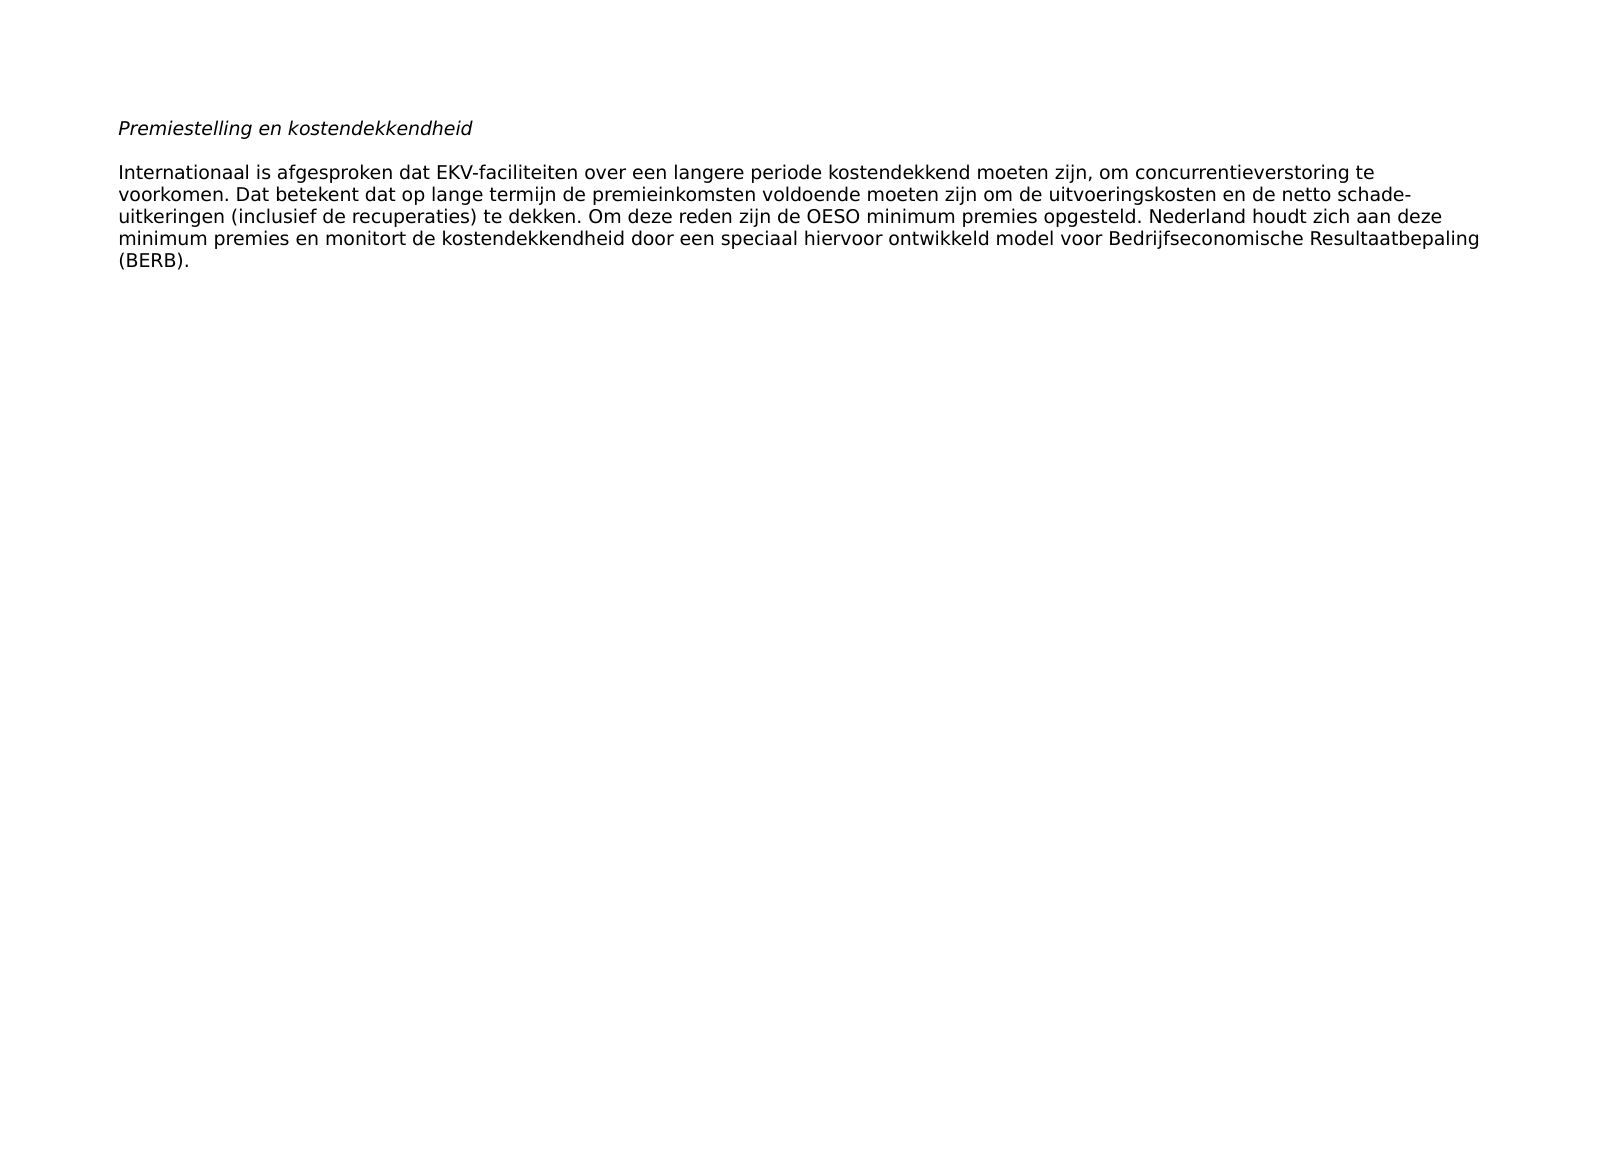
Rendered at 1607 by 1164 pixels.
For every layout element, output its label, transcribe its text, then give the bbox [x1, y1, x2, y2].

text Internationaal is afgesproken dat EKV-faciliteiten over een langere periode kostendekkend moeten zijn, om concurrentieverstoring te voorkomen. Dat betekent dat op lange termijn de premieinkomsten voldoende moeten zijn om de uitvoeringskosten en de netto schade-uitkeringen (inclusief de recuperaties) te dekken. Om deze reden zijn de OESO minimum premies opgesteld. Nederland houdt zich aan deze minimum premies en monitort de kostendekkendheid door een speciaal hiervoor ontwikkeld model voor Bedrijfseconomische Resultaatbepaling (BERB). [118, 162, 1488, 272]
subtitle Premiestelling en kostendekkendheid [118, 118, 1488, 140]
